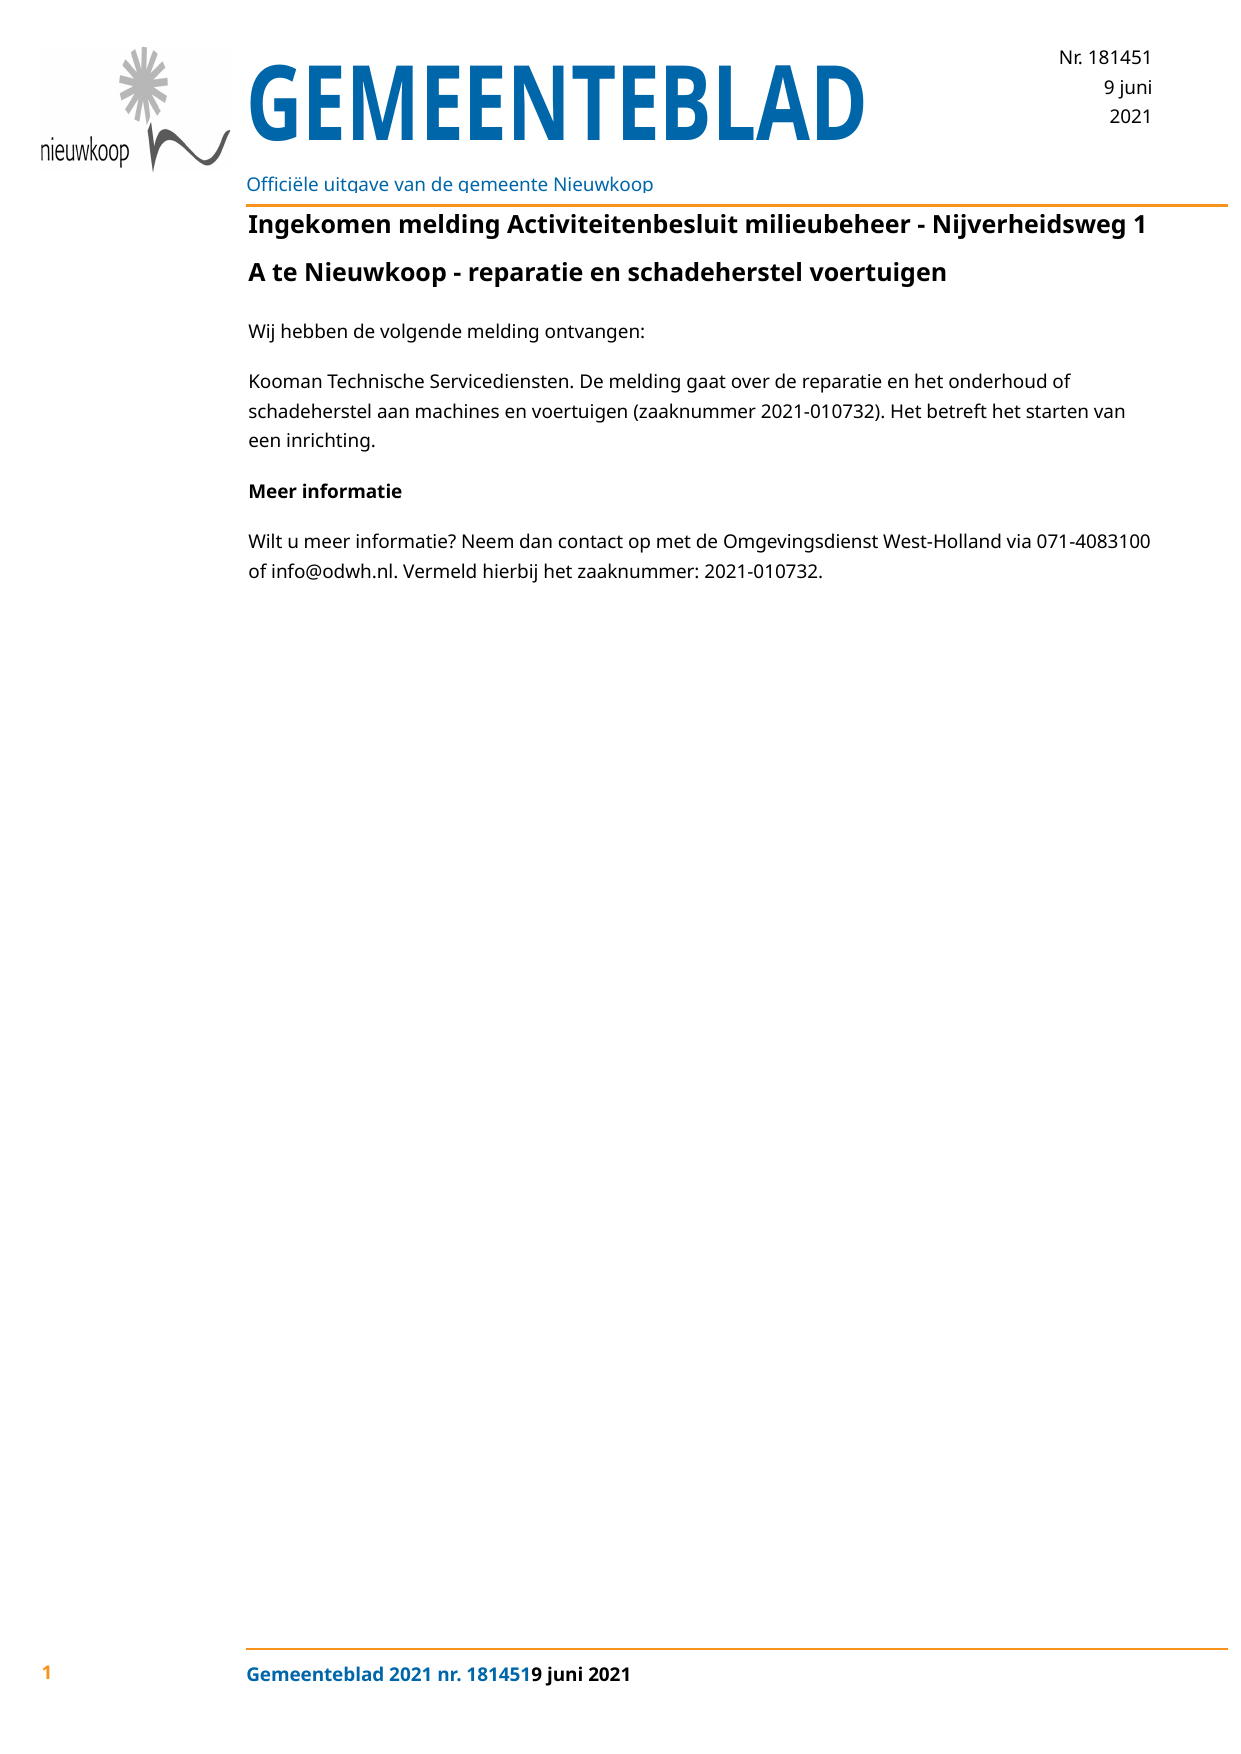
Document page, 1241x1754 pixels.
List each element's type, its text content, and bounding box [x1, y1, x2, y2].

text Wij hebben de volgende melding ontvangen: [248, 318, 1152, 344]
text Kooman Technische Servicediensten. De melding gaat over de reparatie en het onderhoud of schadeherstel aan machines en voertuigen (zaaknummer 2021-010732). Het betreft het starten van een inrichting. [248, 368, 1152, 453]
text Ingekomen melding Activiteitenbesluit milieubeheer - Nijverheidsweg 1 A te Nieuwkoop - reparatie en schadeherstel voertuigen [248, 207, 1152, 288]
picture [41, 47, 231, 172]
text Wilt u meer informatie? Neem dan contact op met de Omgevingsdienst West-Holland via 071‑4083100 of info@odwh.nl. Vermeld hierbij het zaaknummer: 2021-010732. [248, 528, 1152, 584]
text Meer informatie [248, 478, 1152, 504]
